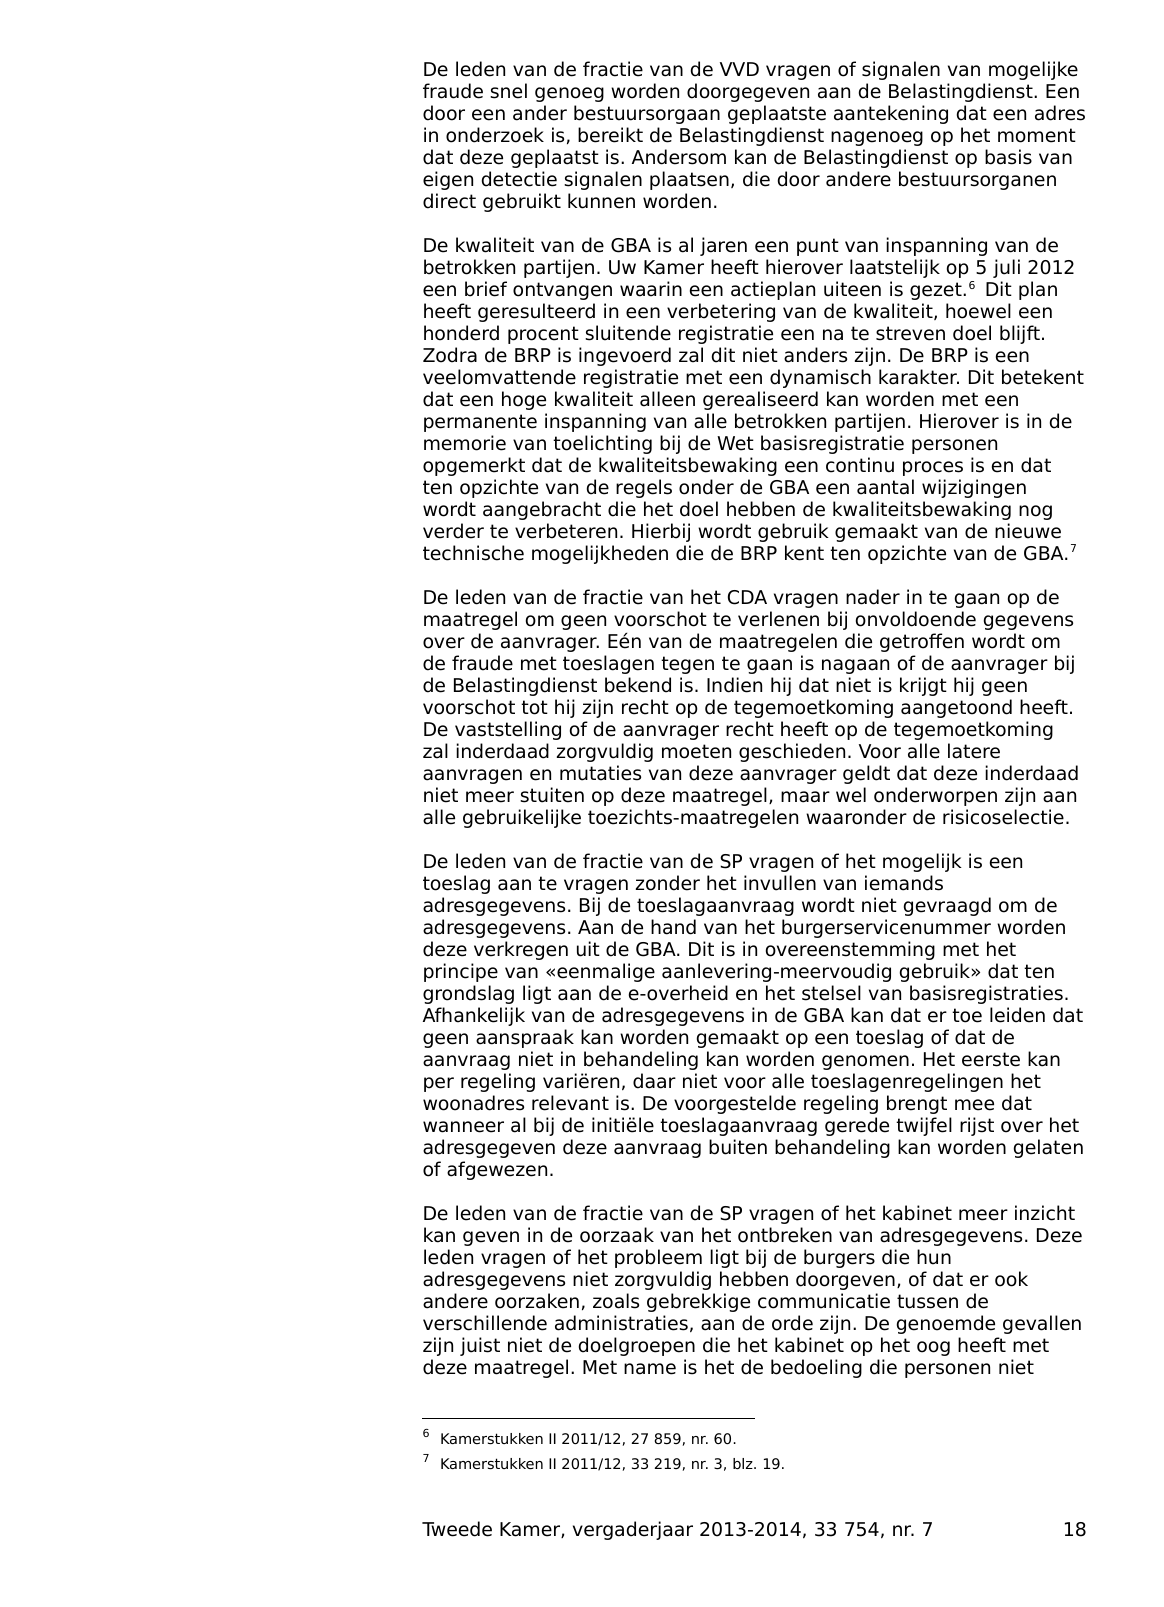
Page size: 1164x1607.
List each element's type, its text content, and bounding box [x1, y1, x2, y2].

text Kamerstukken II 2011/12, 27 859, nr. 60. [422, 1427, 1087, 1449]
text De kwaliteit van de GBA is al jaren een punt van inspanning van de betrokken partijen. Uw Kamer heeft hierover laatstelijk op 5 juli 2012 een brief ontvangen waarin een actieplan uiteen is gezet. Dit plan heeft geresulteerd in een verbetering van de kwaliteit, hoewel een honderd procent sluitende registratie een na te streven doel blijft. Zodra de BRP is ingevoerd zal dit niet anders zijn. De BRP is een veelomvattende registratie met een dynamisch karakter. Dit betekent dat een hoge kwaliteit alleen gerealiseerd kan worden met een permanente inspanning van alle betrokken partijen. Hierover is in de memorie van toelichting bij de Wet basisregistratie personen opgemerkt dat de kwaliteitsbewaking een continu proces is en dat ten opzichte van de regels onder de GBA een aantal wijzigingen wordt aangebracht die het doel hebben de kwaliteitsbewaking nog verder te verbeteren. Hierbij wordt gebruik gemaakt van de nieuwe technische mogelijkheden die de BRP kent ten opzichte van de GBA. [422, 235, 1087, 565]
text De leden van de fractie van het CDA vragen nader in te gaan op de maatregel om geen voorschot te verlenen bij onvoldoende gegevens over de aanvrager. Eén van de maatregelen die getroffen wordt om de fraude met toeslagen tegen te gaan is nagaan of de aanvrager bij de Belastingdienst bekend is. Indien hij dat niet is krijgt hij geen voorschot tot hij zijn recht op de tegemoetkoming aangetoond heeft. De vaststelling of de aanvrager recht heeft op de tegemoetkoming zal inderdaad zorgvuldig moeten geschieden. Voor alle latere aanvragen en mutaties van deze aanvrager geldt dat deze inderdaad niet meer stuiten op deze maatregel, maar wel onderworpen zijn aan alle gebruikelijke toezichts-maatregelen waaronder de risicoselectie. [422, 587, 1087, 829]
text De leden van de fractie van de SP vragen of het kabinet meer inzicht kan geven in de oorzaak van het ontbreken van adresgegevens. Deze leden vragen of het probleem ligt bij de burgers die hun adresgegevens niet zorgvuldig hebben doorgeven, of dat er ook andere oorzaken, zoals gebrekkige communicatie tussen de verschillende administraties, aan de orde zijn. De genoemde gevallen zijn juist niet de doelgroepen die het kabinet op het oog heeft met deze maatregel. Met name is het de bedoeling die personen niet [422, 1203, 1087, 1379]
text Kamerstukken II 2011/12, 33 219, nr. 3, blz. 19. [422, 1452, 1087, 1474]
text De leden van de fractie van de SP vragen of het mogelijk is een toeslag aan te vragen zonder het invullen van iemands adresgegevens. Bij de toeslagaanvraag wordt niet gevraagd om de adresgegevens. Aan de hand van het burgerservicenummer worden deze verkregen uit de GBA. Dit is in overeenstemming met het principe van «eenmalige aanlevering-meervoudig gebruik» dat ten grondslag ligt aan de e-overheid en het stelsel van basisregistraties. Afhankelijk van de adresgegevens in de GBA kan dat er toe leiden dat geen aanspraak kan worden gemaakt op een toeslag of dat de aanvraag niet in behandeling kan worden genomen. Het eerste kan per regeling variëren, daar niet voor alle toeslagenregelingen het woonadres relevant is. De voorgestelde regeling brengt mee dat wanneer al bij de initiële toeslagaanvraag gerede twijfel rijst over het adresgegeven deze aanvraag buiten behandeling kan worden gelaten of afgewezen. [422, 851, 1087, 1181]
text De leden van de fractie van de VVD vragen of signalen van mogelijke fraude snel genoeg worden doorgegeven aan de Belastingdienst. Een door een ander bestuursorgaan geplaatste aantekening dat een adres in onderzoek is, bereikt de Belastingdienst nagenoeg op het moment dat deze geplaatst is. Andersom kan de Belastingdienst op basis van eigen detectie signalen plaatsen, die door andere bestuursorganen direct gebruikt kunnen worden. [422, 59, 1087, 213]
